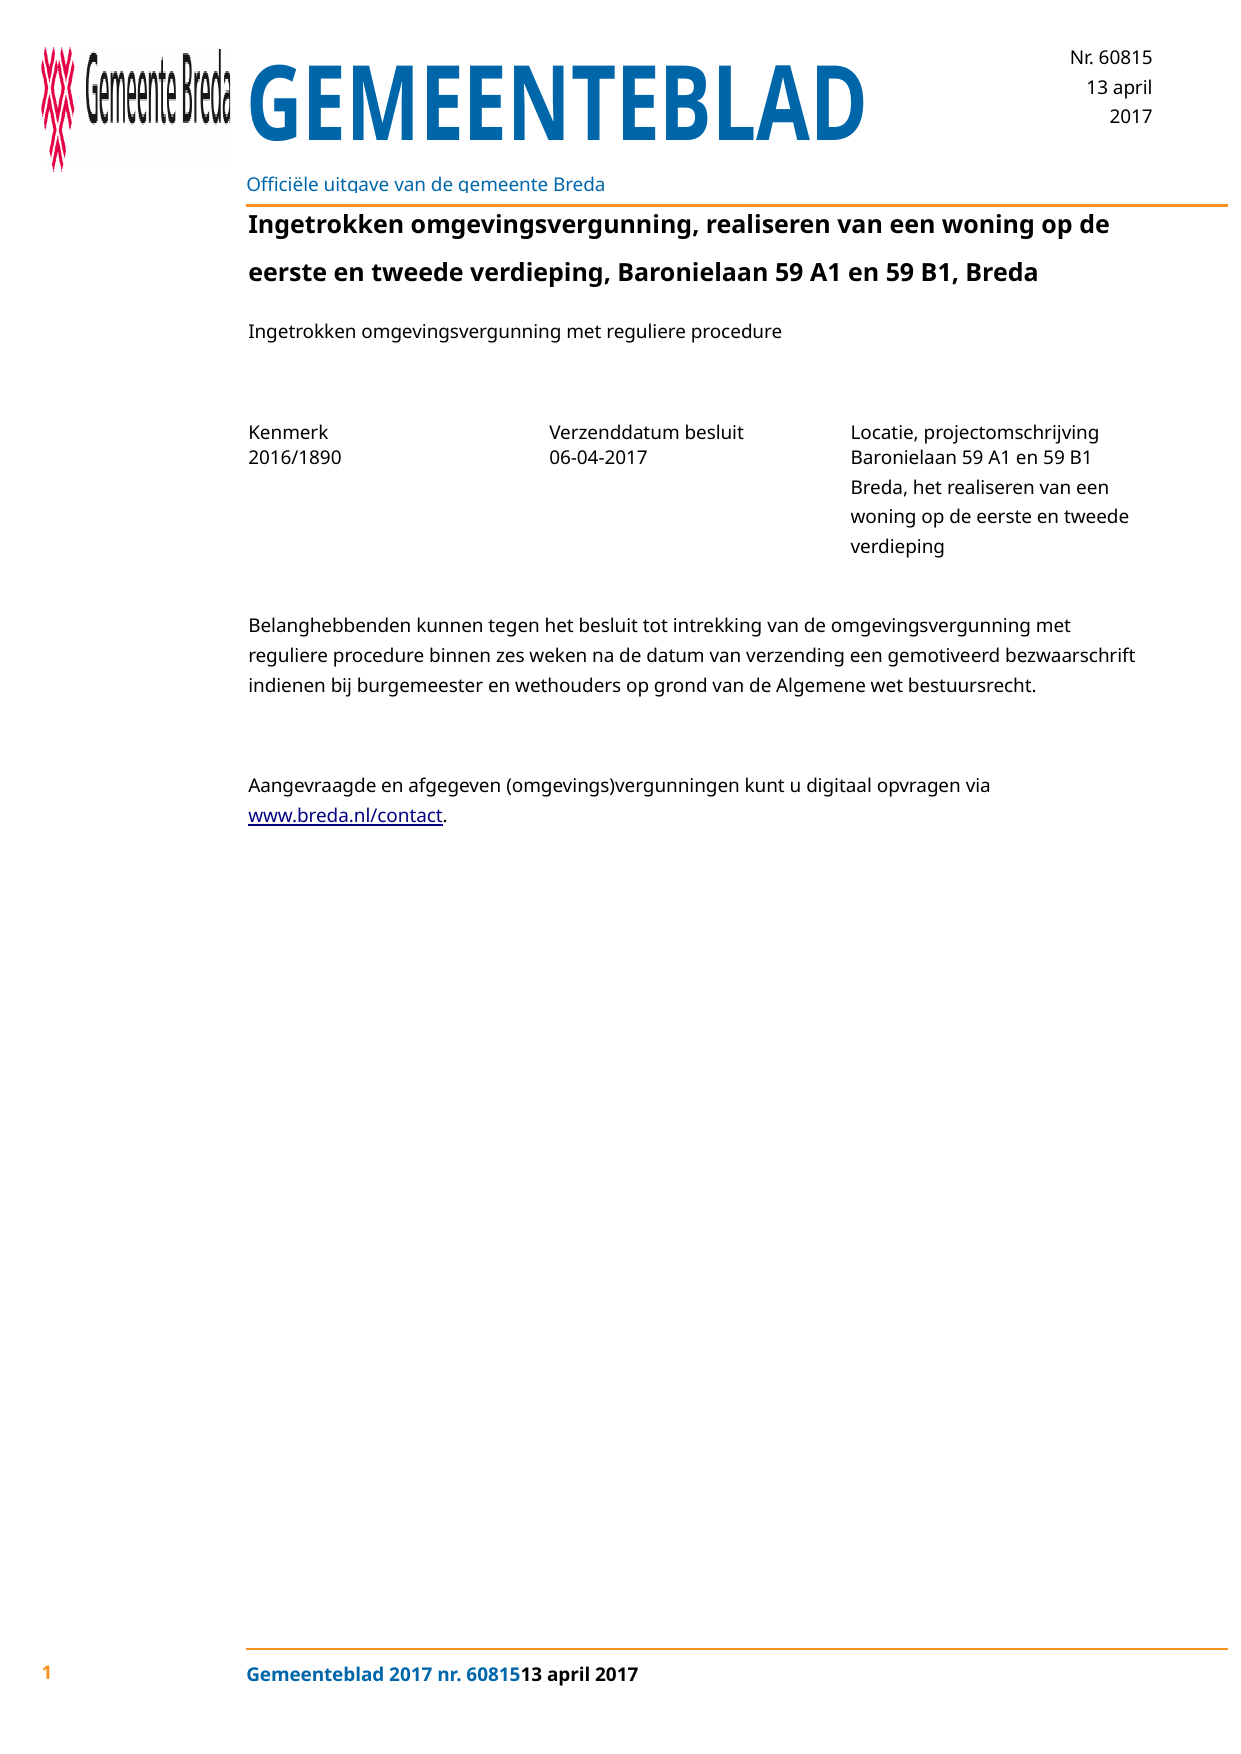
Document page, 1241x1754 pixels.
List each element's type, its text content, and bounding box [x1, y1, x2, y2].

text Ingetrokken omgevingsvergunning met reguliere procedure [248, 318, 1152, 344]
table_header Locatie, projectomschrijving [850, 419, 1152, 444]
table_cell 2016/1890 [248, 445, 549, 559]
table_header Kenmerk [248, 419, 549, 444]
text Ingetrokken omgevingsvergunning, realiseren van een woning op de eerste en tweede verdieping, Baronielaan 59 A1 en 59 B1, Breda [248, 207, 1152, 288]
table_header Verzenddatum besluit [549, 419, 850, 444]
table_cell 06-04-2017 [549, 445, 850, 559]
picture [41, 47, 231, 172]
table_cell Baronielaan 59 A1 en 59 B1 Breda, het realiseren van een woning op de eerste en tweede verdieping [850, 445, 1152, 559]
text Aangevraagde en afgegeven (omgevings)vergunningen kunt u digitaal opvragen via www.breda.nl/contact. [248, 773, 1152, 828]
text Belanghebbenden kunnen tegen het besluit tot intrekking van de omgevingsvergunning met reguliere procedure binnen zes weken na de datum van verzending een gemotiveerd bezwaarschrift indienen bij burgemeester en wethouders op grond van de Algemene wet bestuursrecht. [248, 613, 1152, 698]
